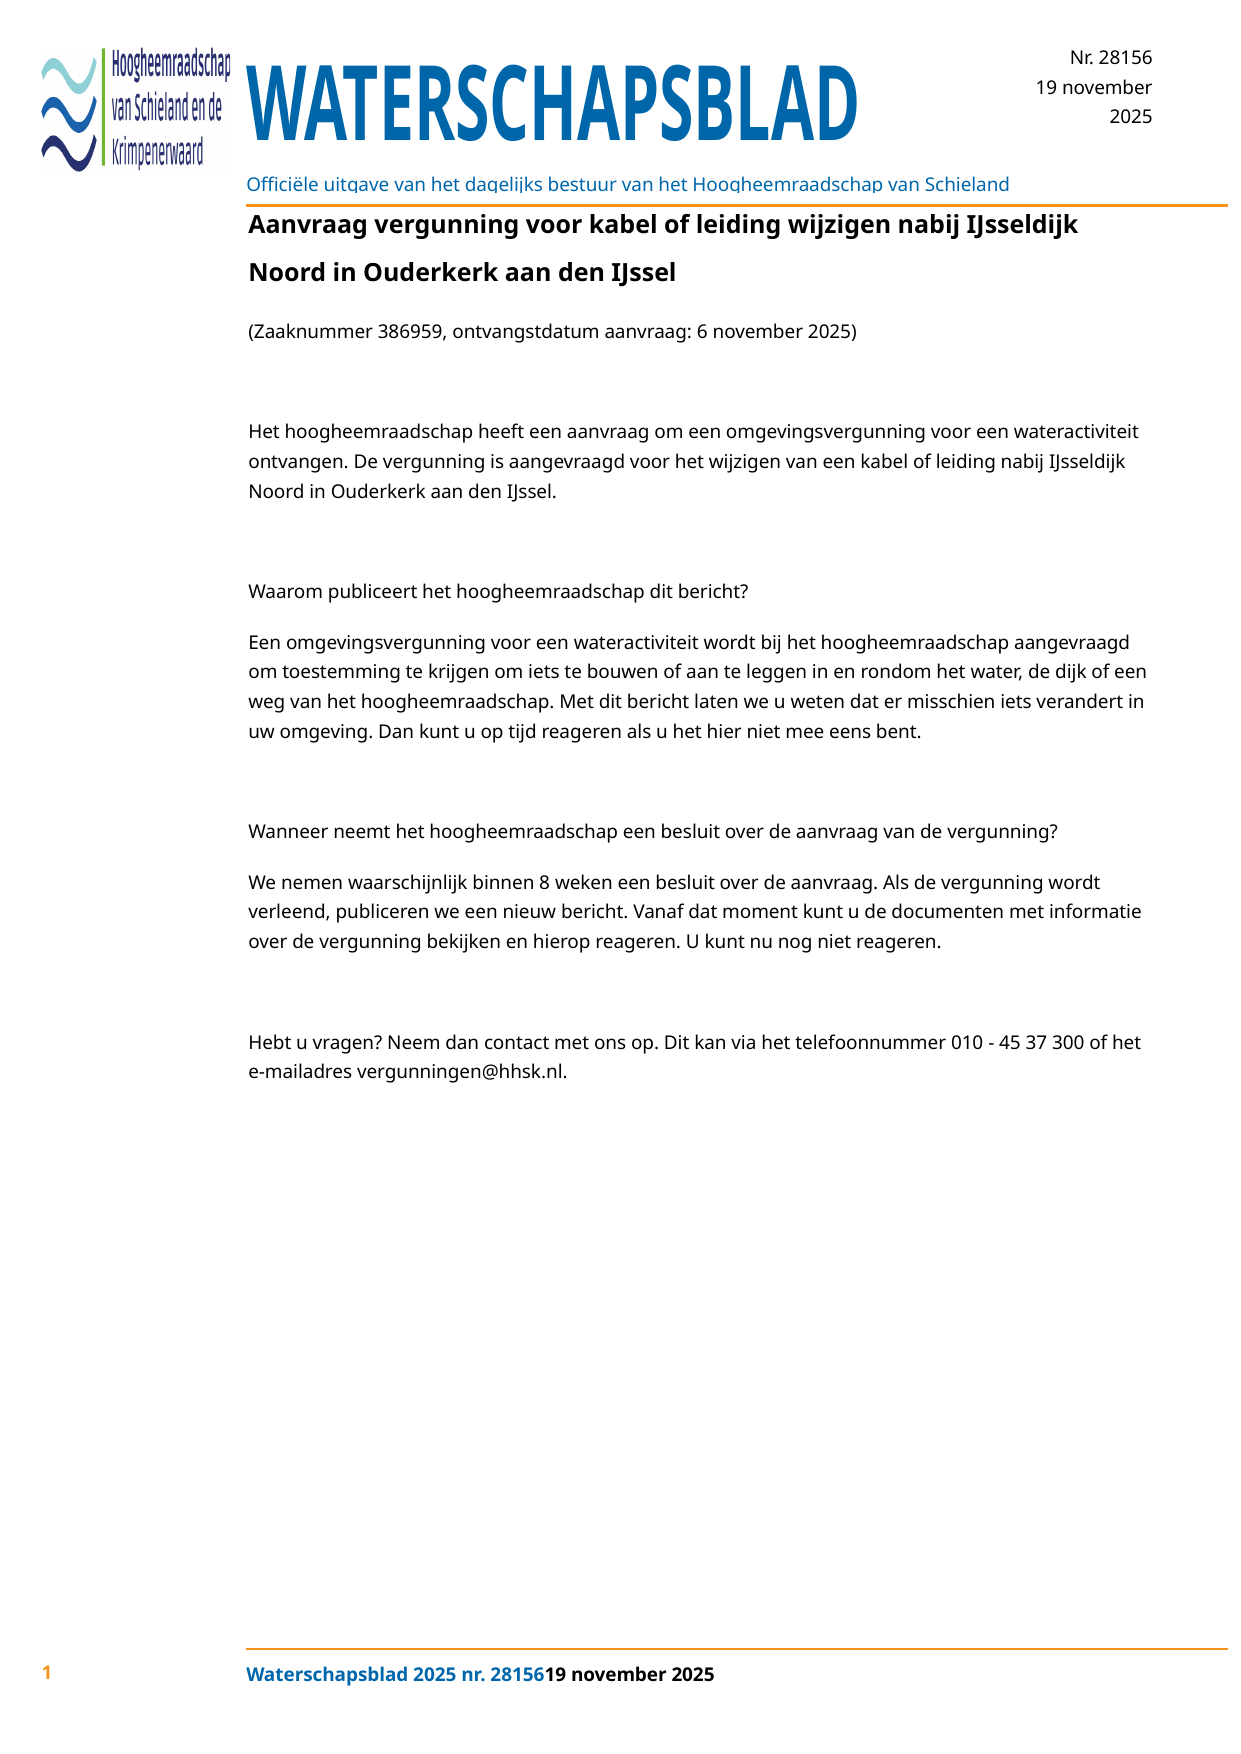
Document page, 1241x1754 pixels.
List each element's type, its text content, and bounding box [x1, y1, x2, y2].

text Hebt u vragen? Neem dan contact met ons op. Dit kan via het telefoonnummer 010 - 45 37 300 of het e-mailadres vergunningen@hhsk.nl. [248, 1029, 1152, 1084]
text We nemen waarschijnlijk binnen 8 weken een besluit over de aanvraag. Als de vergunning wordt verleend, publiceren we een nieuw bericht. Vanaf dat moment kunt u de documenten met informatie over de vergunning bekijken en hierop reageren. U kunt nu nog niet reageren. [248, 869, 1152, 954]
text (Zaaknummer 386959, ontvangstdatum aanvraag: 6 november 2025) [248, 318, 1152, 344]
text Aanvraag vergunning voor kabel of leiding wijzigen nabij IJsseldijk Noord in Ouderkerk aan den IJssel [248, 207, 1152, 288]
text Waarom publiceert het hoogheemraadschap dit bericht? [248, 579, 1152, 604]
text Wanneer neemt het hoogheemraadschap een besluit over de aanvraag van de vergunning? [248, 819, 1152, 844]
text Een omgevingsvergunning voor een wateractiviteit wordt bij het hoogheemraadschap aangevraagd om toestemming te krijgen om iets te bouwen of aan te leggen in en rondom het water, de dijk of een weg van het hoogheemraadschap. Met dit bericht laten we u weten dat er misschien iets verandert in uw omgeving. Dan kunt u op tijd reageren als u het hier niet mee eens bent. [248, 629, 1152, 744]
text Het hoogheemraadschap heeft een aanvraag om een omgevingsvergunning voor een wateractiviteit ontvangen. De vergunning is aangevraagd voor het wijzigen van een kabel of leiding nabij IJsseldijk Noord in Ouderkerk aan den IJssel. [248, 419, 1152, 504]
picture [41, 47, 231, 172]
